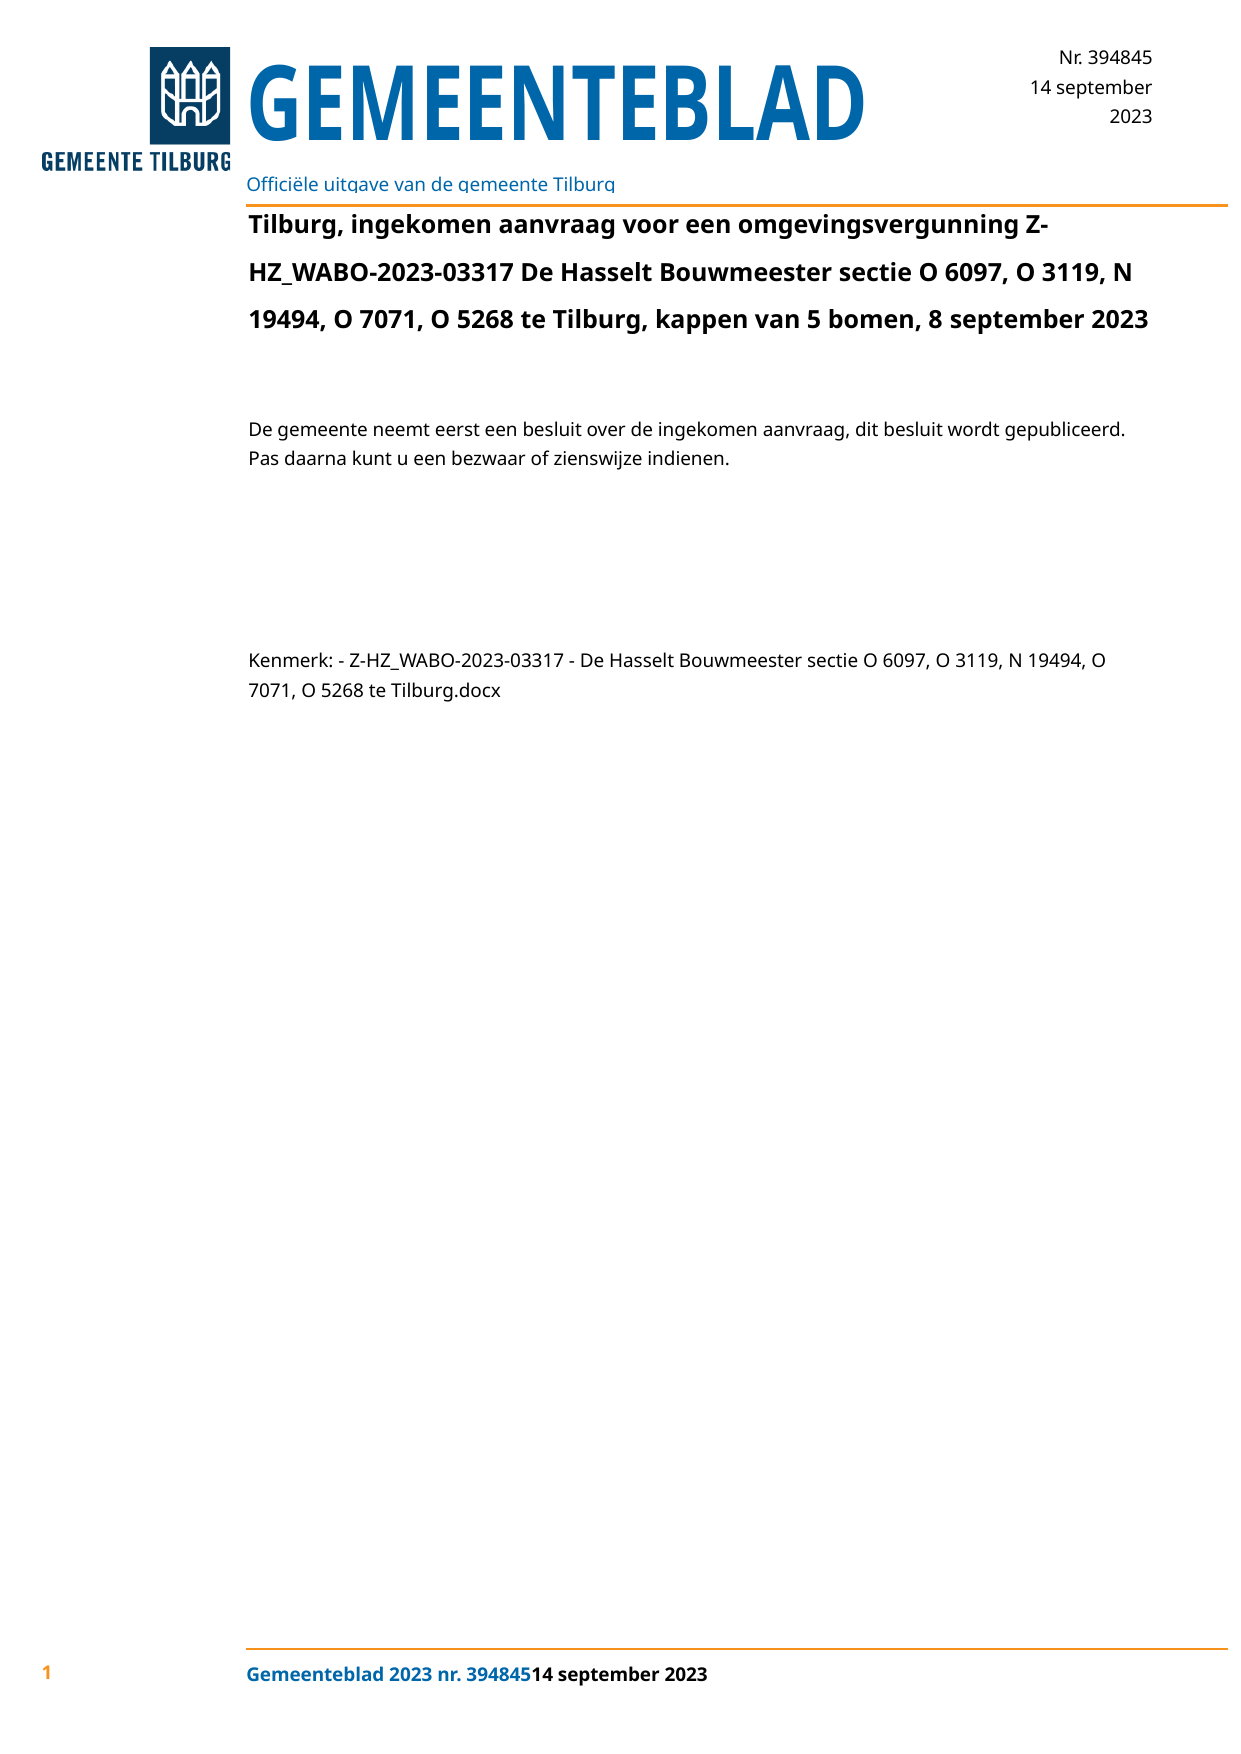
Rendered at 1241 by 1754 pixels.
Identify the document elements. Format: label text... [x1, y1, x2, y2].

picture [41, 47, 231, 172]
text Kenmerk: - Z-HZ_WABO-2023-03317 - De Hasselt Bouwmeester sectie O 6097, O 3119, N 19494, O 7071, O 5268 te Tilburg.docx [248, 647, 1152, 702]
text Tilburg, ingekomen aanvraag voor een omgevingsvergunning Z-HZ_WABO-2023-03317 De Hasselt Bouwmeester sectie O 6097, O 3119, N 19494, O 7071, O 5268 te Tilburg, kappen van 5 bomen, 8 september 2023 [248, 207, 1152, 336]
text De gemeente neemt eerst een besluit over de ingekomen aanvraag, dit besluit wordt gepubliceerd. Pas daarna kunt u een bezwaar of zienswijze indienen. [248, 416, 1152, 471]
